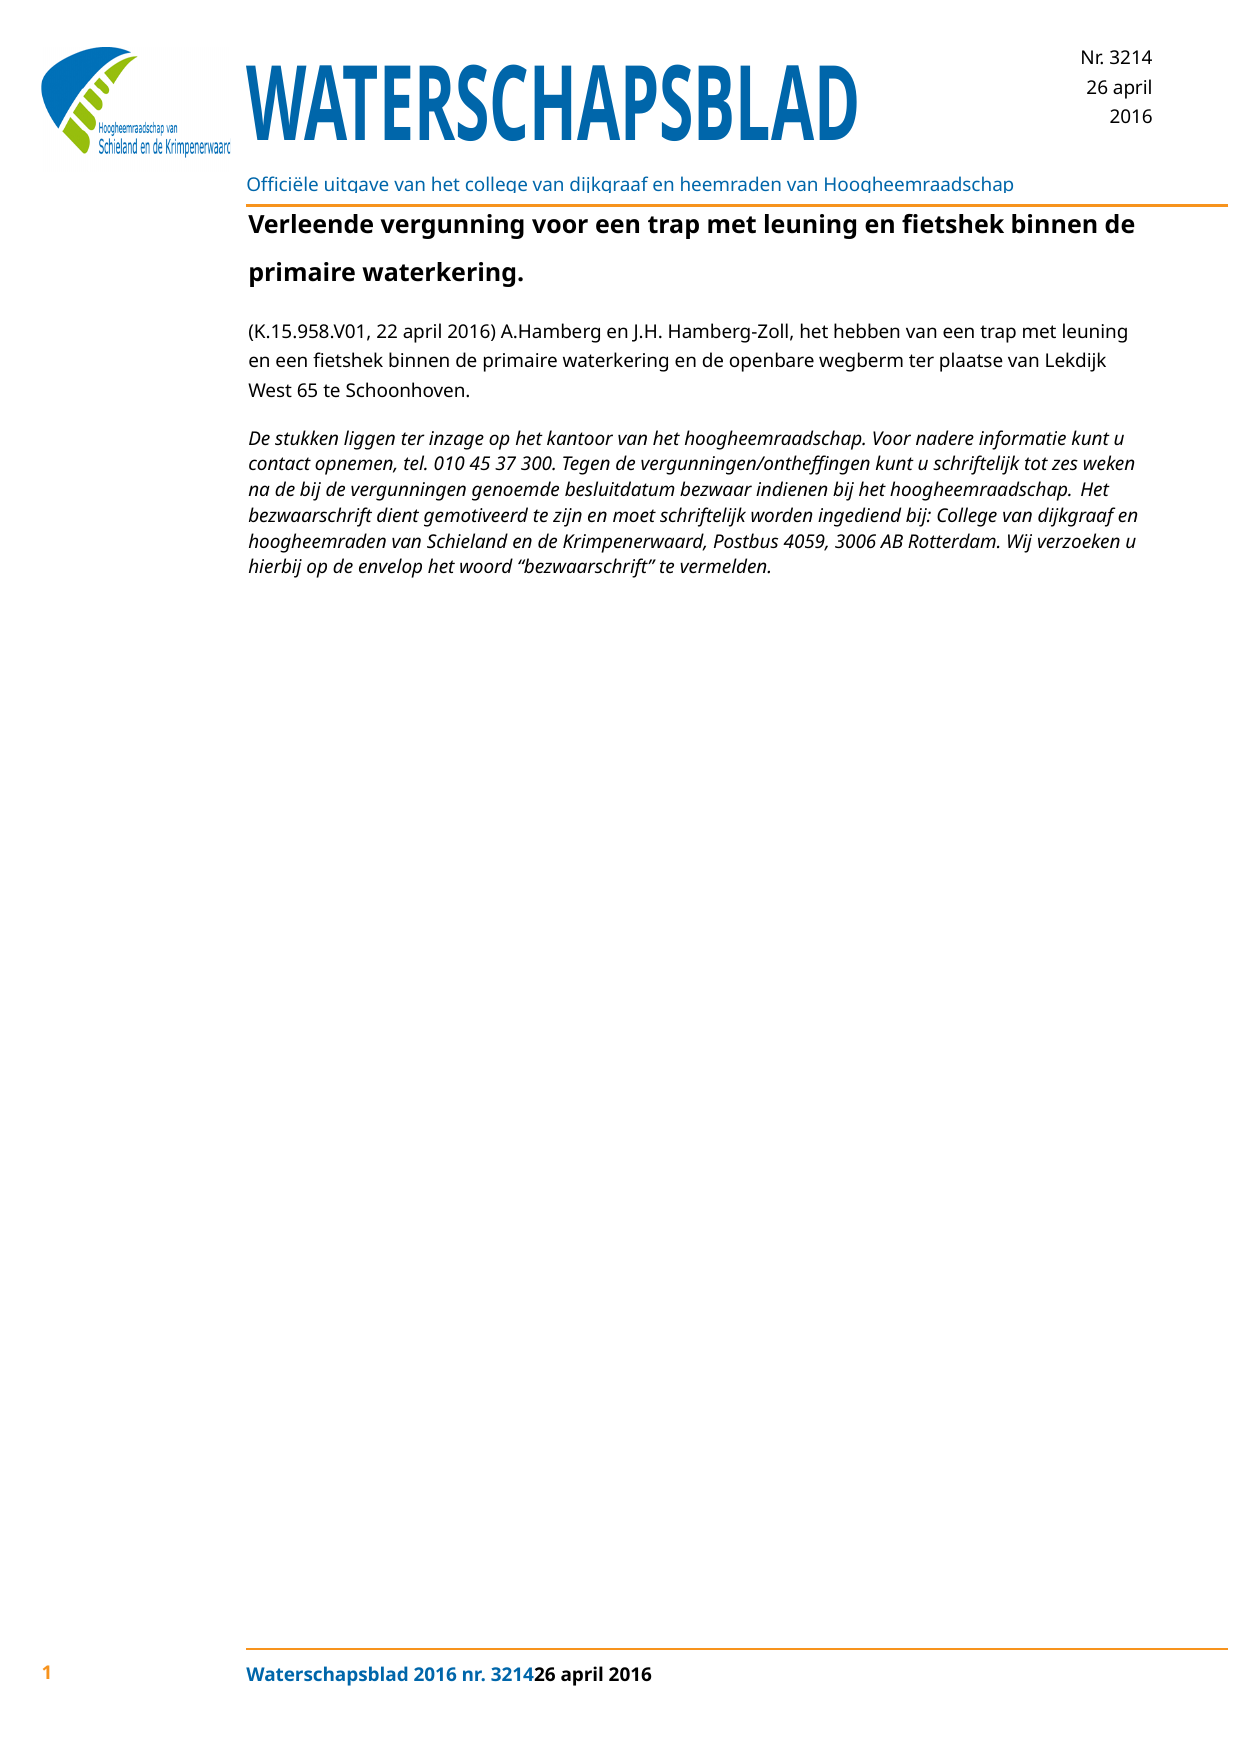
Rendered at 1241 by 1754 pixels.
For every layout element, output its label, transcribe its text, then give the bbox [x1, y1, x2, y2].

text Verleende vergunning voor een trap met leuning en fietshek binnen de primaire waterkering. [248, 207, 1152, 288]
text (K.15.958.V01, 22 april 2016) A.Hamberg en J.H. Hamberg-Zoll, het hebben van een trap met leuning en een fietshek binnen de primaire waterkering en de openbare wegberm ter plaatse van Lekdijk West 65 te Schoonhoven. [248, 318, 1152, 403]
picture [41, 47, 231, 172]
text De stukken liggen ter inzage op het kantoor van het hoogheemraadschap. Voor nadere informatie kunt u contact opnemen, tel. 010 45 37 300. Tegen de vergunningen/ontheffingen kunt u schriftelijk tot zes weken na de bij de vergunningen genoemde besluitdatum bezwaar indienen bij het hoogheemraadschap. Het bezwaarschrift dient gemotiveerd te zijn en moet schriftelijk worden ingediend bij: College van dijkgraaf en hoogheemraden van Schieland en de Krimpenerwaard, Postbus 4059, 3006 AB Rotterdam. Wij verzoeken u hierbij op de envelop het woord “bezwaarschrift” te vermelden. [248, 425, 1152, 579]
